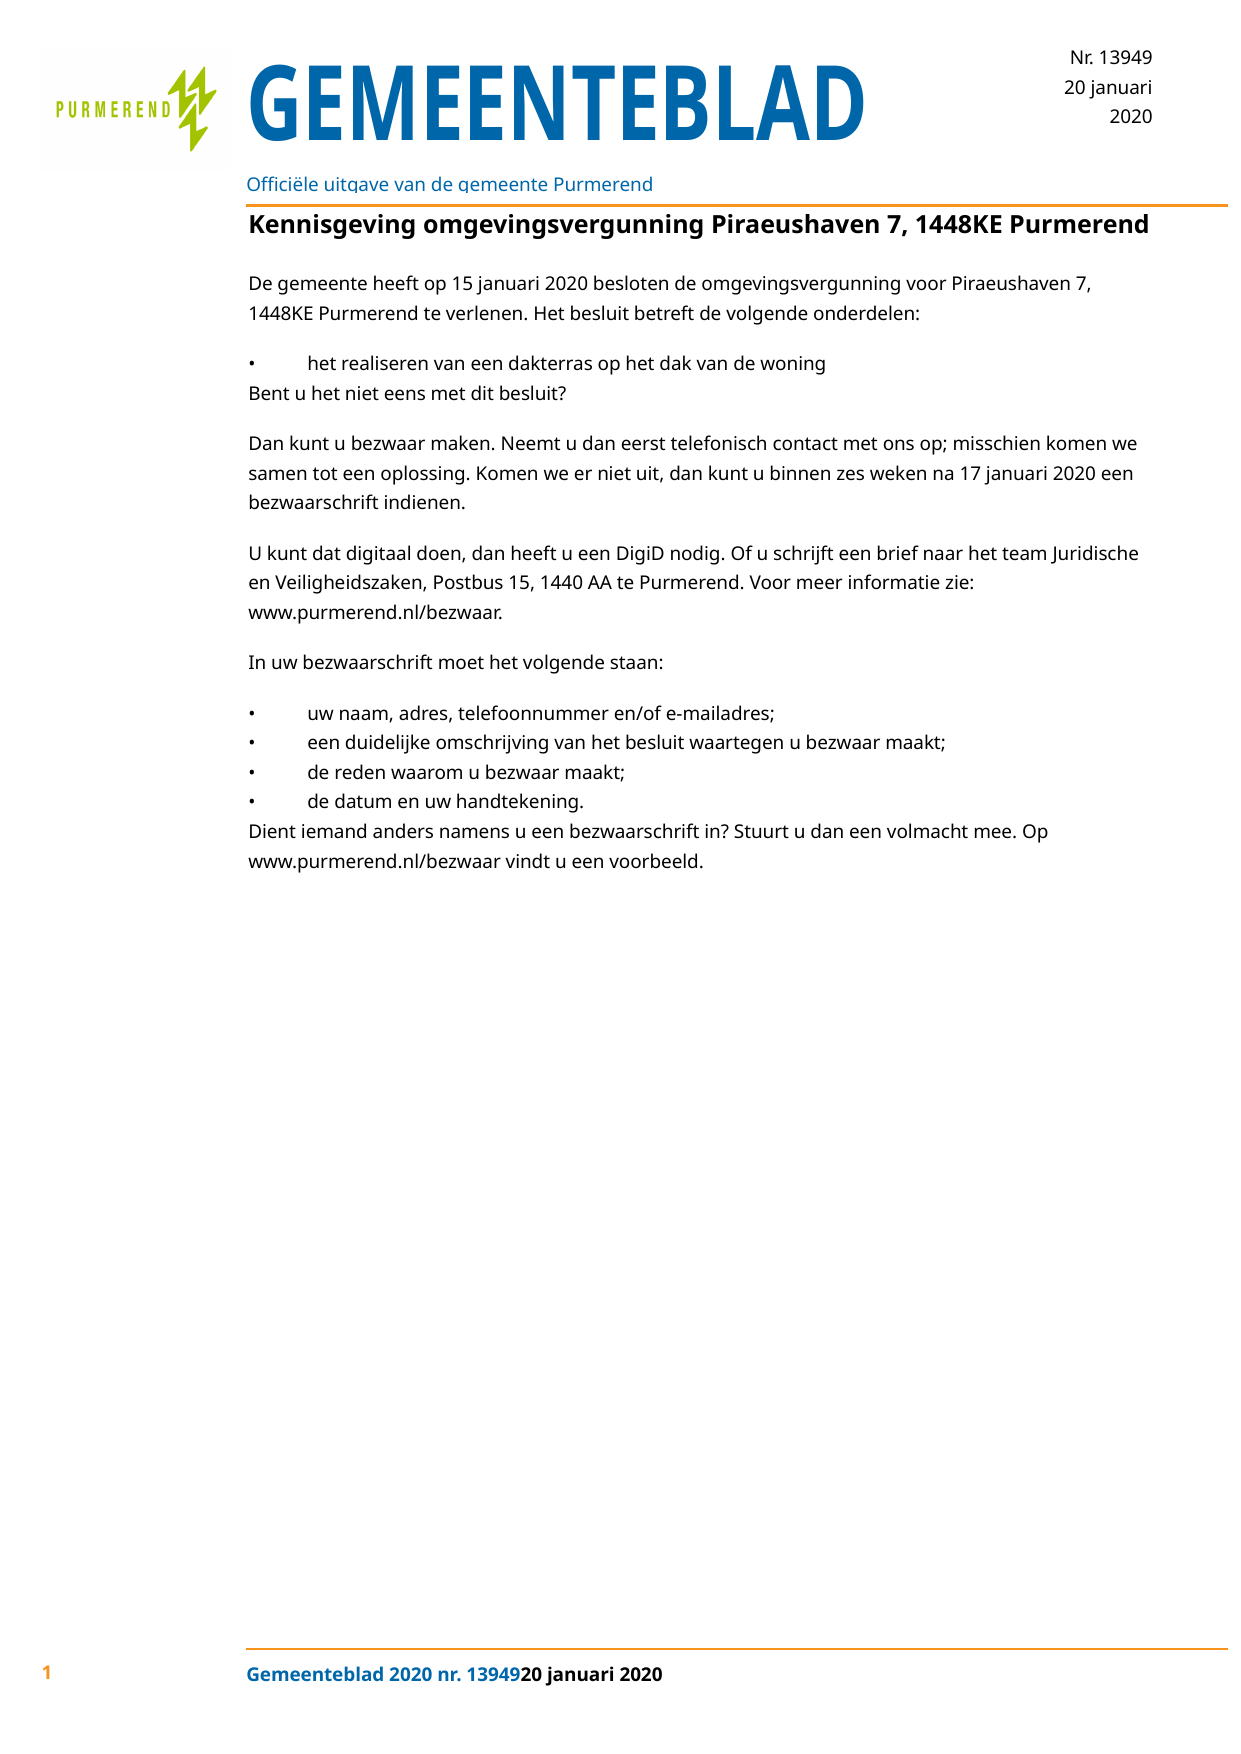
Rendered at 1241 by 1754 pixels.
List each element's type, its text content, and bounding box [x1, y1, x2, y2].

list uw naam, adres, telefoonnummer en/of e-mailadres; [248, 700, 1152, 726]
list het realiseren van een dakterras op het dak van de woning [248, 350, 1152, 376]
list de reden waarom u bezwaar maakt; [248, 759, 1152, 785]
text U kunt dat digitaal doen, dan heeft u een DigiD nodig. Of u schrijft een brief naar het team Juridische en Veiligheidszaken, Postbus 15, 1440 AA te Purmerend. Voor meer informatie zie: www.purmerend.nl/bezwaar. [248, 540, 1152, 625]
text In uw bezwaarschrift moet het volgende staan: [248, 649, 1152, 675]
text Dan kunt u bezwaar maken. Neemt u dan eerst telefonisch contact met ons op; misschien komen we samen tot een oplossing. Komen we er niet uit, dan kunt u binnen zes weken na 17 januari 2020 een bezwaarschrift indienen. [248, 430, 1152, 515]
picture [41, 47, 231, 172]
list de datum en uw handtekening. [248, 789, 1152, 814]
text De gemeente heeft op 15 januari 2020 besloten de omgevingsvergunning voor Piraeushaven 7, 1448KE Purmerend te verlenen. Het besluit betreft de volgende onderdelen: [248, 270, 1152, 326]
text Bent u het niet eens met dit besluit? [248, 380, 1152, 406]
list een duidelijke omschrijving van het besluit waartegen u bezwaar maakt; [248, 729, 1152, 755]
text Kennisgeving omgevingsvergunning Piraeushaven 7, 1448KE Purmerend [248, 207, 1152, 241]
text Dient iemand anders namens u een bezwaarschrift in? Stuurt u dan een volmacht mee. Op www.purmerend.nl/bezwaar vindt u een voorbeeld. [248, 818, 1152, 873]
